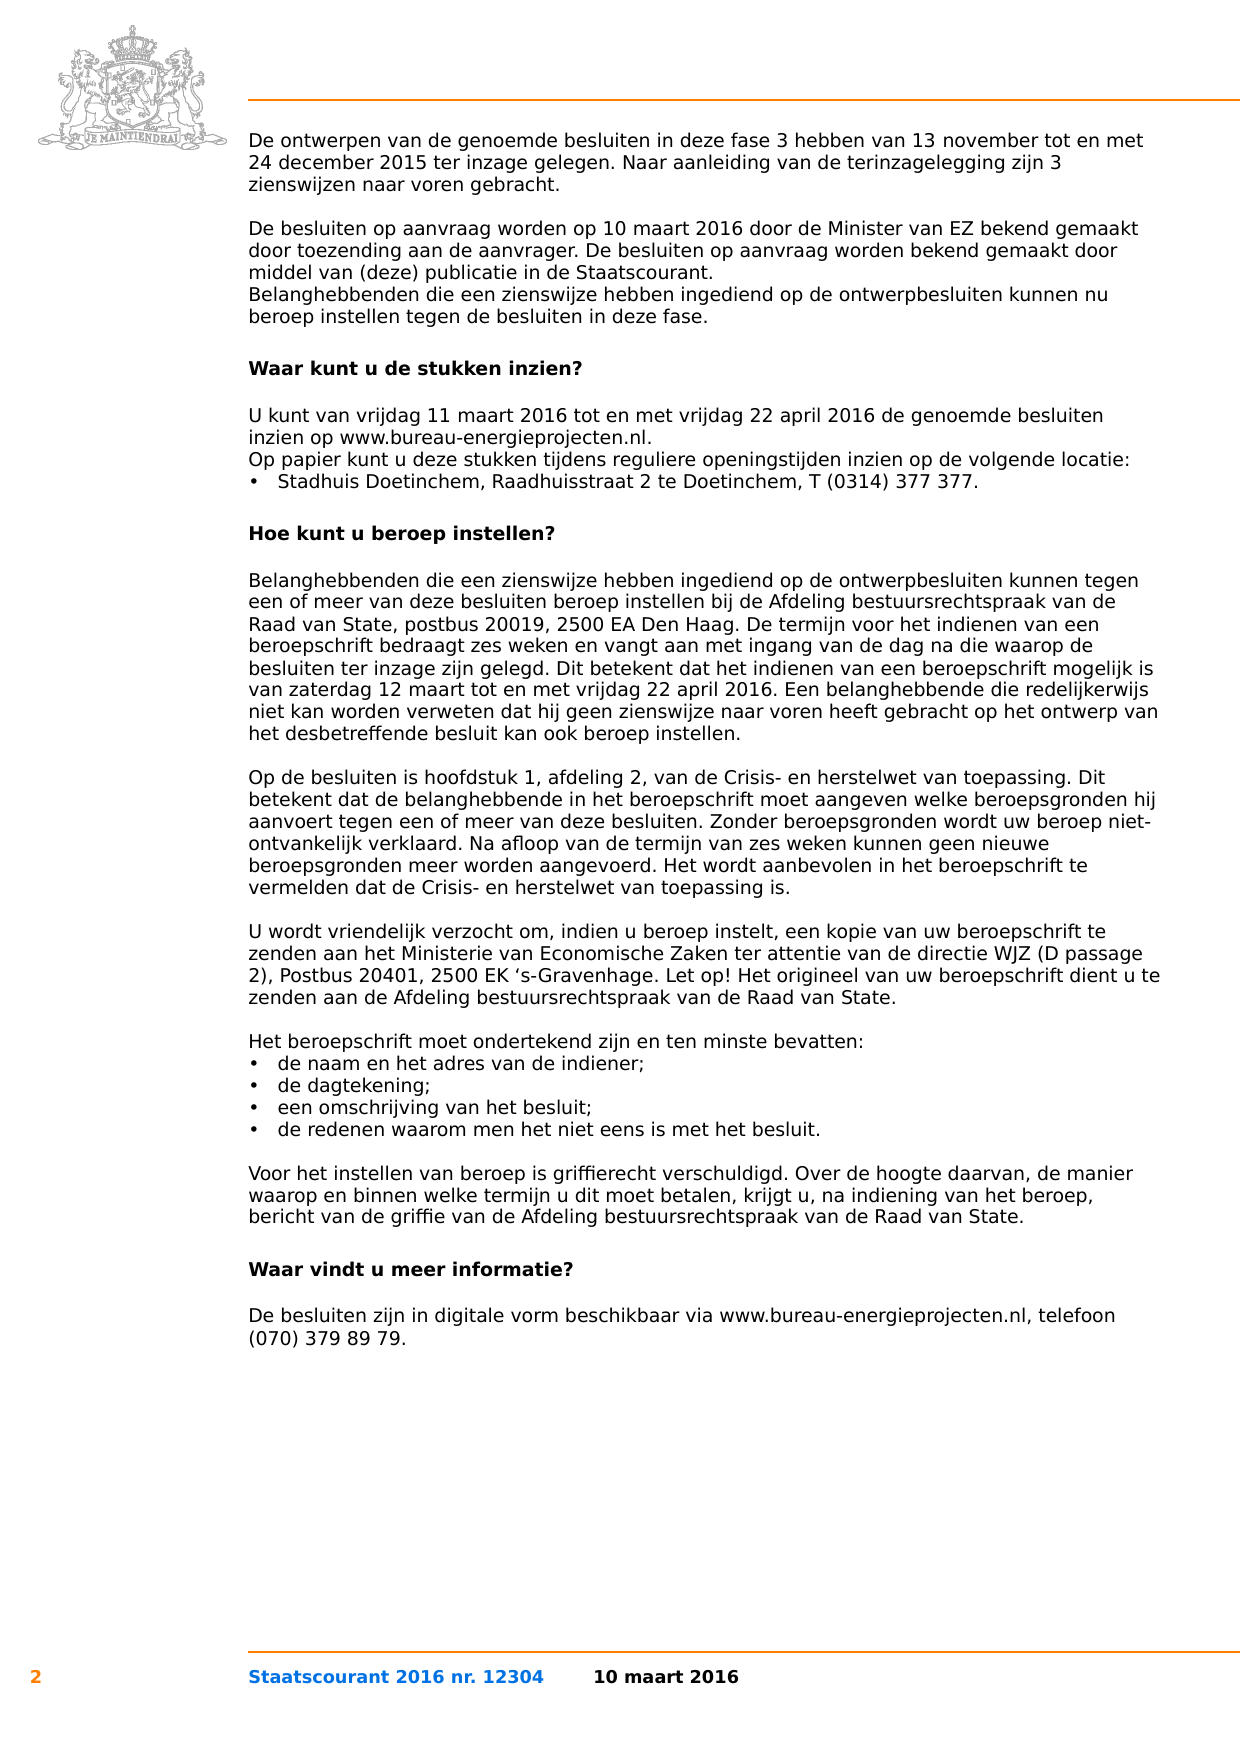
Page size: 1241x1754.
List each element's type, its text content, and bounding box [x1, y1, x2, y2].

text • Stadhuis Doetinchem, Raadhuisstraat 2 te Doetinchem, T (0314) 377 377. [248, 471, 1163, 492]
text Het beroepschrift moet ondertekend zijn en ten minste bevatten: [248, 1031, 1163, 1053]
text Op papier kunt u deze stukken tijdens reguliere openingstijden inzien op de volgende locatie: [248, 448, 1163, 471]
text Op de besluiten is hoofdstuk 1, afdeling 2, van de Crisis- en herstelwet van toepassing. Dit betekent dat de belanghebbende in het beroepschrift moet aangeven welke beroepsgronden hij aanvoert tegen een of meer van deze besluiten. Zonder beroepsgronden wordt uw beroep niet-ontvankelijk verklaard. Na afloop van de termijn van zes weken kunnen geen nieuwe beroepsgronden meer worden aangevoerd. Het wordt aanbevolen in het beroepschrift te vermelden dat de Crisis- en herstelwet van toepassing is. [248, 767, 1163, 899]
text Belanghebbenden die een zienswijze hebben ingediend op de ontwerpbesluiten kunnen tegen een of meer van deze besluiten beroep instellen bij de Afdeling bestuursrechtspraak van de Raad van State, postbus 20019, 2500 EA Den Haag. De termijn voor het indienen van een beroepschrift bedraagt zes weken en vangt aan met ingang van de dag na die waarop de besluiten ter inzage zijn gelegd. Dit betekent dat het indienen van een beroepschrift mogelijk is van zaterdag 12 maart tot en met vrijdag 22 april 2016. Een belanghebbende die redelijkerwijs niet kan worden verweten dat hij geen zienswijze naar voren heeft gebracht op het ontwerp van het desbetreffende besluit kan ook beroep instellen. [248, 569, 1163, 745]
text • de dagtekening; [248, 1075, 1163, 1097]
text • de naam en het adres van de indiener; [248, 1053, 1163, 1075]
text De ontwerpen van de genoemde besluiten in deze fase 3 hebben van 13 november tot en met 24 december 2015 ter inzage gelegen. Naar aanleiding van de terinzagelegging zijn 3 zienswijzen naar voren gebracht. [248, 130, 1163, 196]
subtitle Waar vindt u meer informatie? [248, 1258, 1163, 1280]
text Belanghebbenden die een zienswijze hebben ingediend op de ontwerpbesluiten kunnen nu beroep instellen tegen de besluiten in deze fase. [248, 284, 1163, 328]
text Voor het instellen van beroep is griffierecht verschuldigd. Over de hoogte daarvan, de manier waarop en binnen welke termijn u dit moet betalen, krijgt u, na indiening van het beroep, bericht van de griffie van de Afdeling bestuursrechtspraak van de Raad van State. [248, 1162, 1163, 1228]
text U wordt vriendelijk verzocht om, indien u beroep instelt, een kopie van uw beroepschrift te zenden aan het Ministerie van Economische Zaken ter attentie van de directie WJZ (D passage 2), Postbus 20401, 2500 EK ‘s-Gravenhage. Let op! Het origineel van uw beroepschrift dient u te zenden aan de Afdeling bestuursrechtspraak van de Raad van State. [248, 921, 1163, 1009]
subtitle Hoe kunt u beroep instellen? [248, 522, 1163, 544]
text De besluiten op aanvraag worden op 10 maart 2016 door de Minister van EZ bekend gemaakt door toezending aan de aanvrager. De besluiten op aanvraag worden bekend gemaakt door middel van (deze) publicatie in de Staatscourant. [248, 218, 1163, 284]
subtitle Waar kunt u de stukken inzien? [248, 358, 1163, 379]
text U kunt van vrijdag 11 maart 2016 tot en met vrijdag 22 april 2016 de genoemde besluiten inzien op www.bureau-energieprojecten.nl. [248, 404, 1163, 448]
text De besluiten zijn in digitale vorm beschikbaar via www.bureau-energieprojecten.nl, telefoon (070) 379 89 79. [248, 1305, 1163, 1349]
picture [38, 25, 227, 150]
text • een omschrijving van het besluit; [248, 1097, 1163, 1119]
text • de redenen waarom men het niet eens is met het besluit. [248, 1119, 1163, 1141]
